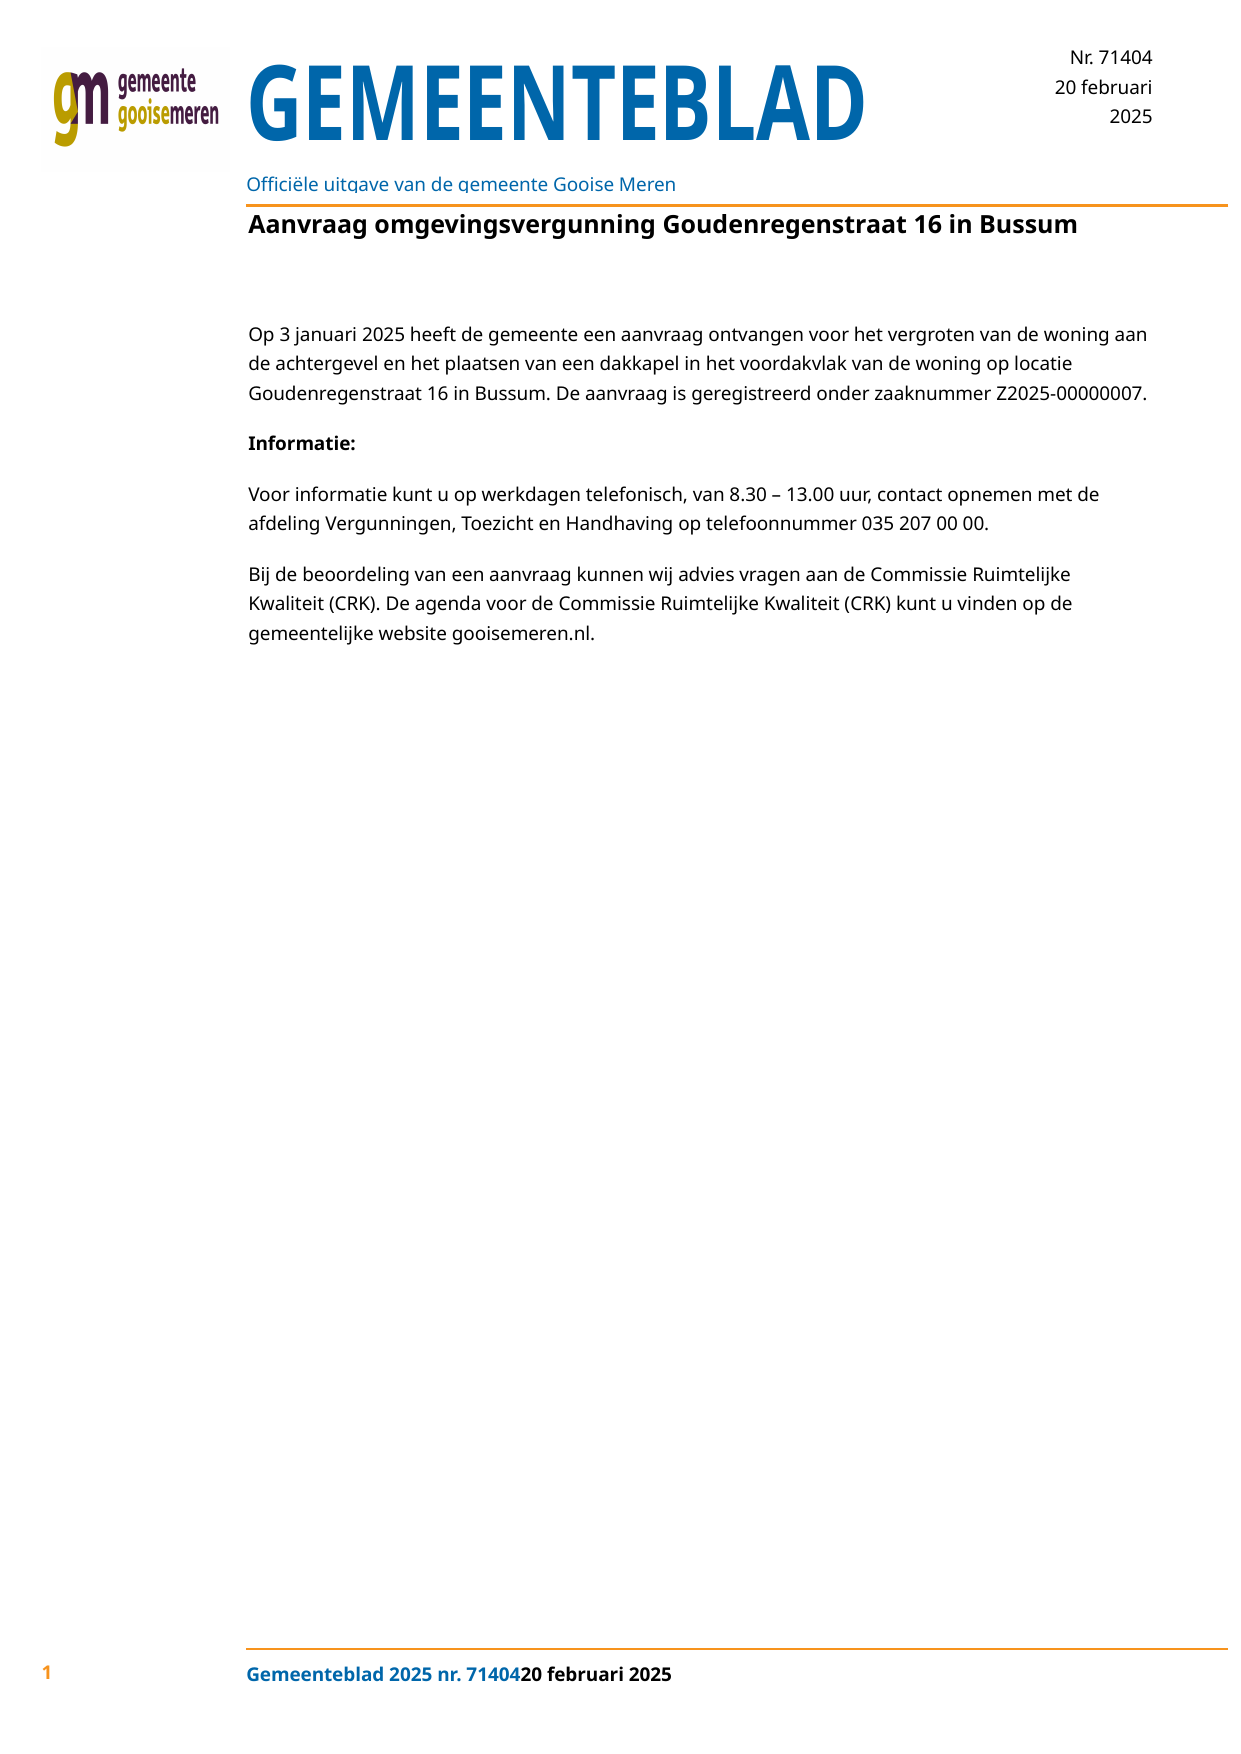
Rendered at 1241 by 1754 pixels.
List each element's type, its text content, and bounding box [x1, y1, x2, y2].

text Informatie: [248, 430, 1152, 456]
picture [41, 47, 231, 172]
text Aanvraag omgevingsvergunning Goudenregenstraat 16 in Bussum [248, 207, 1152, 241]
text Op 3 januari 2025 heeft de gemeente een aanvraag ontvangen voor het vergroten van de woning aan de achtergevel en het plaatsen van een dakkapel in het voordakvlak van de woning op locatie Goudenregenstraat 16 in Bussum. De aanvraag is geregistreerd onder zaaknummer Z2025-00000007. [248, 321, 1152, 406]
text Voor informatie kunt u op werkdagen telefonisch, van 8.30 – 13.00 uur, contact opnemen met de afdeling Vergunningen, Toezicht en Handhaving op telefoonnummer 035 207 00 00. [248, 481, 1152, 536]
text Bij de beoordeling van een aanvraag kunnen wij advies vragen aan de Commissie Ruimtelijke Kwaliteit (CRK). De agenda voor de Commissie Ruimtelijke Kwaliteit (CRK) kunt u vinden op de gemeentelijke website gooisemeren.nl. [248, 561, 1152, 646]
